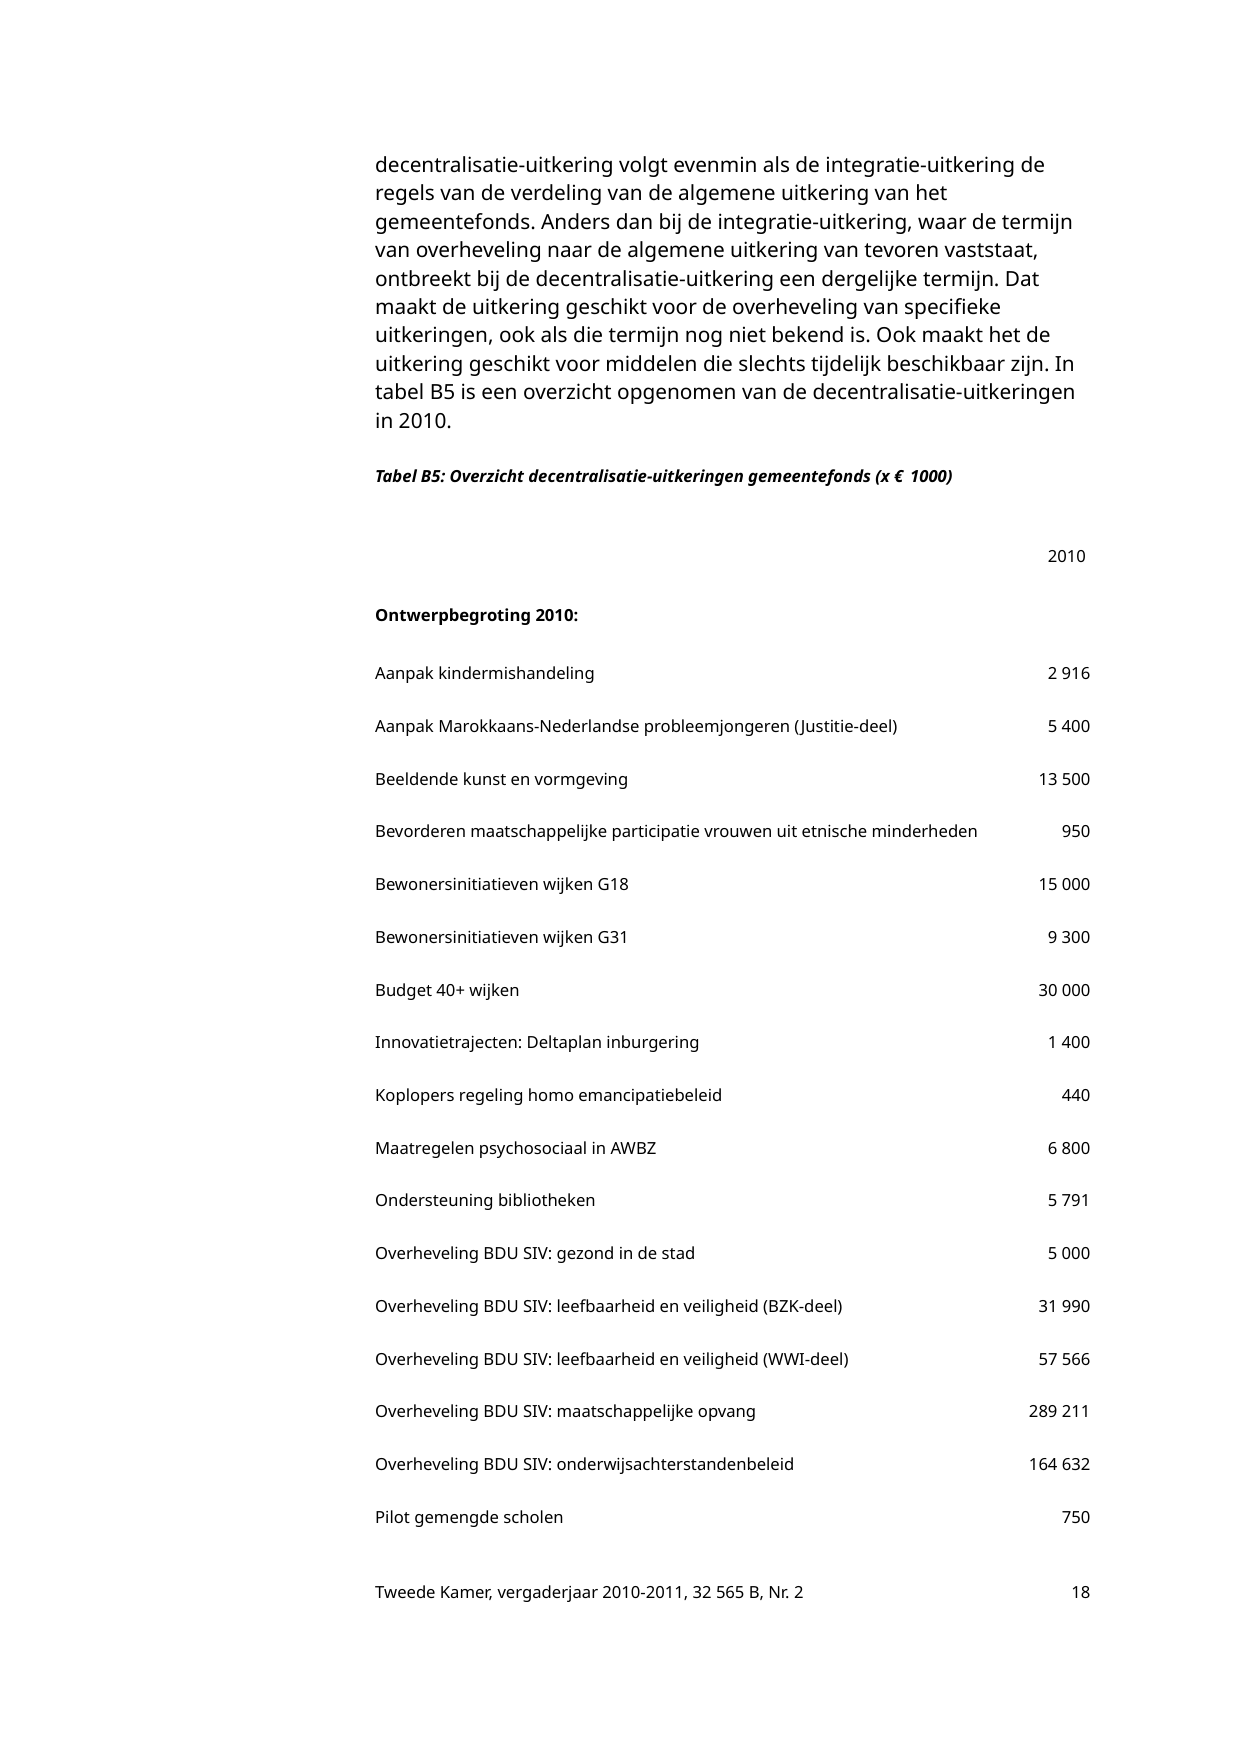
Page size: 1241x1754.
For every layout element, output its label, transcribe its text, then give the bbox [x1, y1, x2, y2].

text Tabel B5: Overzicht decentralisatie-uitkeringen gemeentefonds (x € 1000) [375, 464, 1090, 487]
table_cell 31 990 [990, 1294, 1090, 1347]
table_cell 750 [990, 1505, 1090, 1558]
table_cell Budget 40+ wijken [375, 978, 990, 1031]
table_cell Bewonersinitiatieven wijken G31 [375, 925, 990, 978]
table_cell Overheveling BDU SIV: leefbaarheid en veiligheid (BZK-deel) [375, 1294, 990, 1347]
table_cell [990, 604, 1090, 662]
table_cell Maatregelen psychosociaal in AWBZ [375, 1136, 990, 1189]
table_cell 9 300 [990, 925, 1090, 978]
table_cell Innovatietrajecten: Deltaplan inburgering [375, 1031, 990, 1083]
table_cell Overheveling BDU SIV: leefbaarheid en veiligheid (WWI-deel) [375, 1347, 990, 1400]
table_cell Ondersteuning bibliotheken [375, 1189, 990, 1242]
table_cell 5 000 [990, 1242, 1090, 1294]
text decentralisatie-uitkering volgt evenmin als de integratie-uitkering de regels van de verdeling van de algemene uitkering van het gemeentefonds. Anders dan bij de integratie-uitkering, waar de termijn van overheveling naar de algemene uitkering van tevoren vaststaat, ontbreekt bij de decentralisatie-uitkering een dergelijke termijn. Dat maakt de uitkering geschikt voor de overheveling van specifieke uitkeringen, ook als die termijn nog niet bekend is. Ook maakt het de uitkering geschikt voor middelen die slechts tijdelijk beschikbaar zijn. In tabel B5 is een overzicht opgenomen van de decentralisatie-uitkeringen in 2010. [375, 150, 1090, 434]
table_cell 13 500 [990, 767, 1090, 820]
table_cell 950 [990, 820, 1090, 873]
table_cell Beeldende kunst en vormgeving [375, 767, 990, 820]
table_cell 30 000 [990, 978, 1090, 1031]
table_cell 57 566 [990, 1347, 1090, 1400]
table_cell 1 400 [990, 1031, 1090, 1083]
table_cell Bewonersinitiatieven wijken G18 [375, 873, 990, 925]
table_cell Aanpak kindermishandeling [375, 662, 990, 714]
table_cell Koplopers regeling homo emancipatiebeleid [375, 1084, 990, 1136]
table_header 2010 [990, 545, 1090, 603]
table_header [375, 545, 990, 603]
table_cell 5 791 [990, 1189, 1090, 1242]
table_cell Aanpak Marokkaans-Nederlandse probleemjongeren (Justitie-deel) [375, 715, 990, 767]
table_cell Overheveling BDU SIV: gezond in de stad [375, 1242, 990, 1294]
table_cell Bevorderen maatschappelijke participatie vrouwen uit etnische minderheden [375, 820, 990, 873]
table_cell 5 400 [990, 715, 1090, 767]
table_cell 15 000 [990, 873, 1090, 925]
table_cell 2 916 [990, 662, 1090, 714]
table_cell 289 211 [990, 1400, 1090, 1452]
table_cell 164 632 [990, 1453, 1090, 1505]
table_cell 440 [990, 1084, 1090, 1136]
table_cell 6 800 [990, 1136, 1090, 1189]
table_cell Pilot gemengde scholen [375, 1505, 990, 1558]
table_cell Overheveling BDU SIV: onderwijsachterstandenbeleid [375, 1453, 990, 1505]
table_cell Ontwerpbegroting 2010: [375, 604, 990, 662]
table_cell Overheveling BDU SIV: maatschappelijke opvang [375, 1400, 990, 1452]
